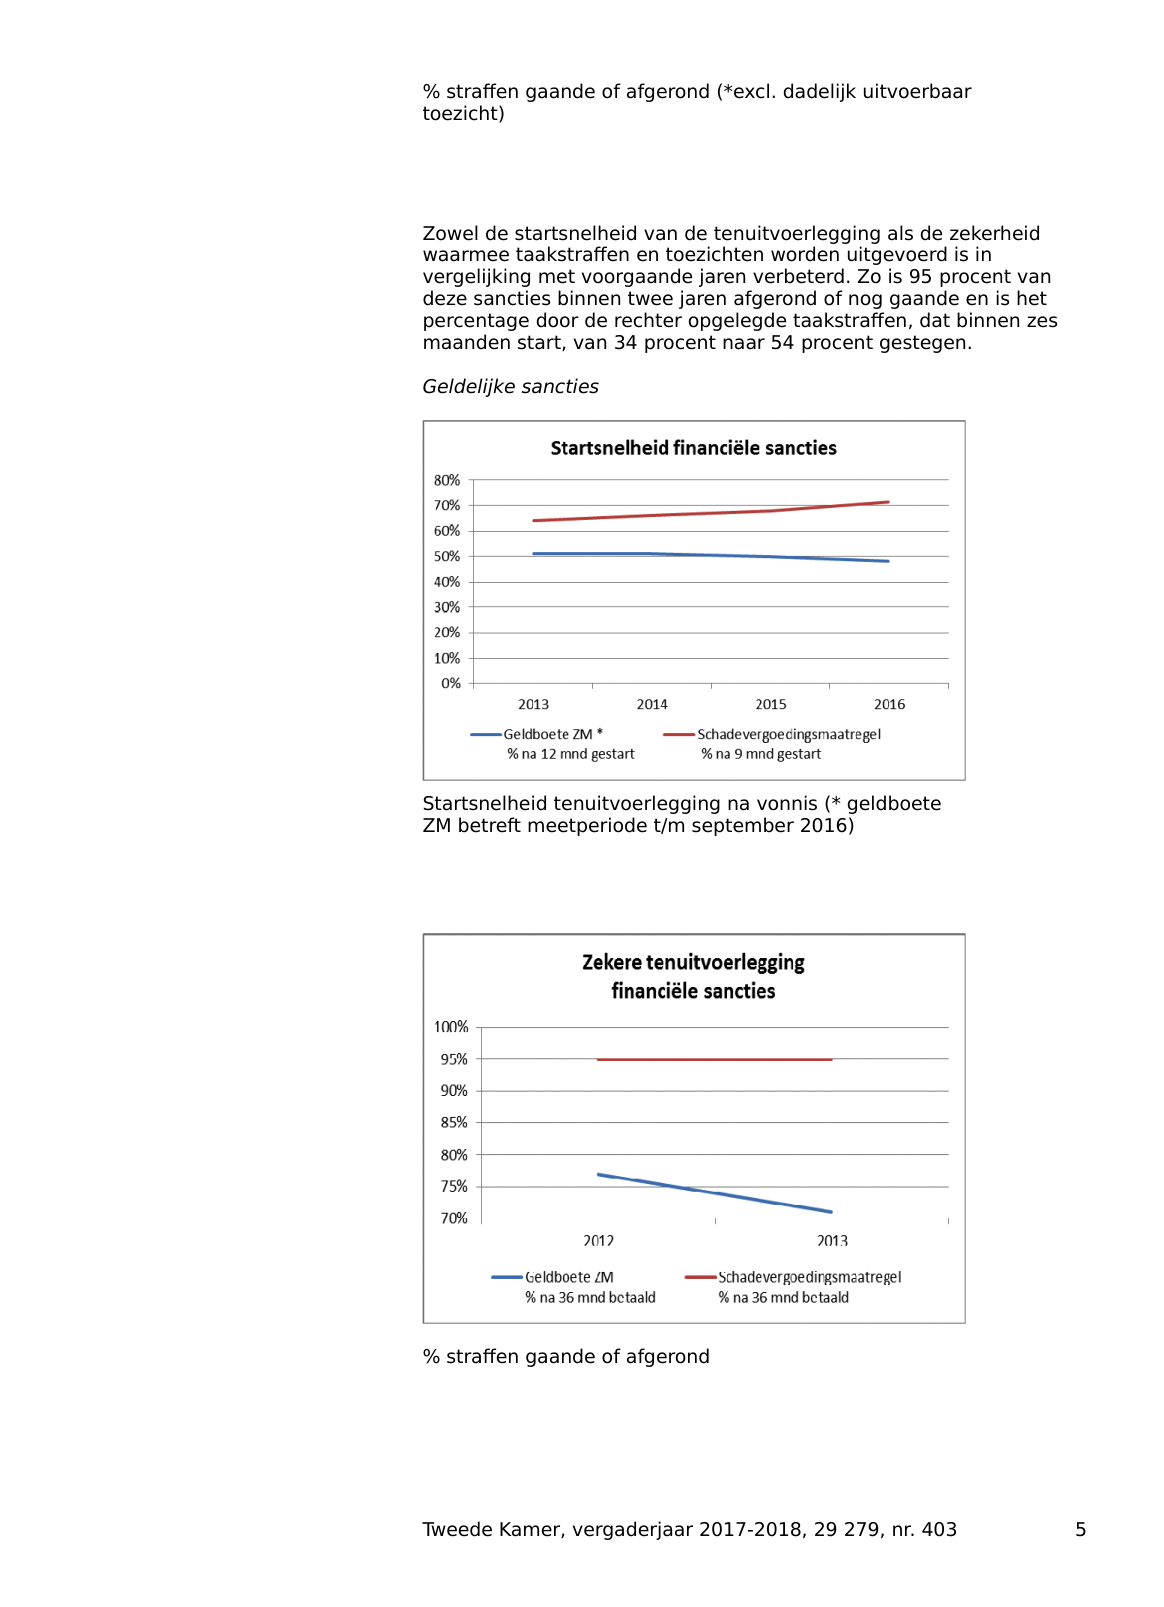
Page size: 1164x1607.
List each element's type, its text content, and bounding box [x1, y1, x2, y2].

subtitle Geldelijke sancties [422, 376, 1087, 398]
picture [422, 933, 966, 1324]
text Startsnelheid tenuitvoerlegging na vonnis (* geldboete ZM betreft meetperiode t/m september 2016) [422, 793, 966, 837]
picture [422, 420, 966, 781]
text Zowel de startsnelheid van de tenuitvoerlegging als de zekerheid waarmee taakstraffen en toezichten worden uitgevoerd is in vergelijking met voorgaande jaren verbeterd. Zo is 95 procent van deze sancties binnen twee jaren afgerond of nog gaande en is het percentage door de rechter opgelegde taakstraffen, dat binnen zes maanden start, van 34 procent naar 54 procent gestegen. [422, 222, 1087, 354]
text % straffen gaande of afgerond [422, 1346, 966, 1368]
text % straffen gaande of afgerond (*excl. dadelijk uitvoerbaar toezicht) [422, 81, 989, 125]
